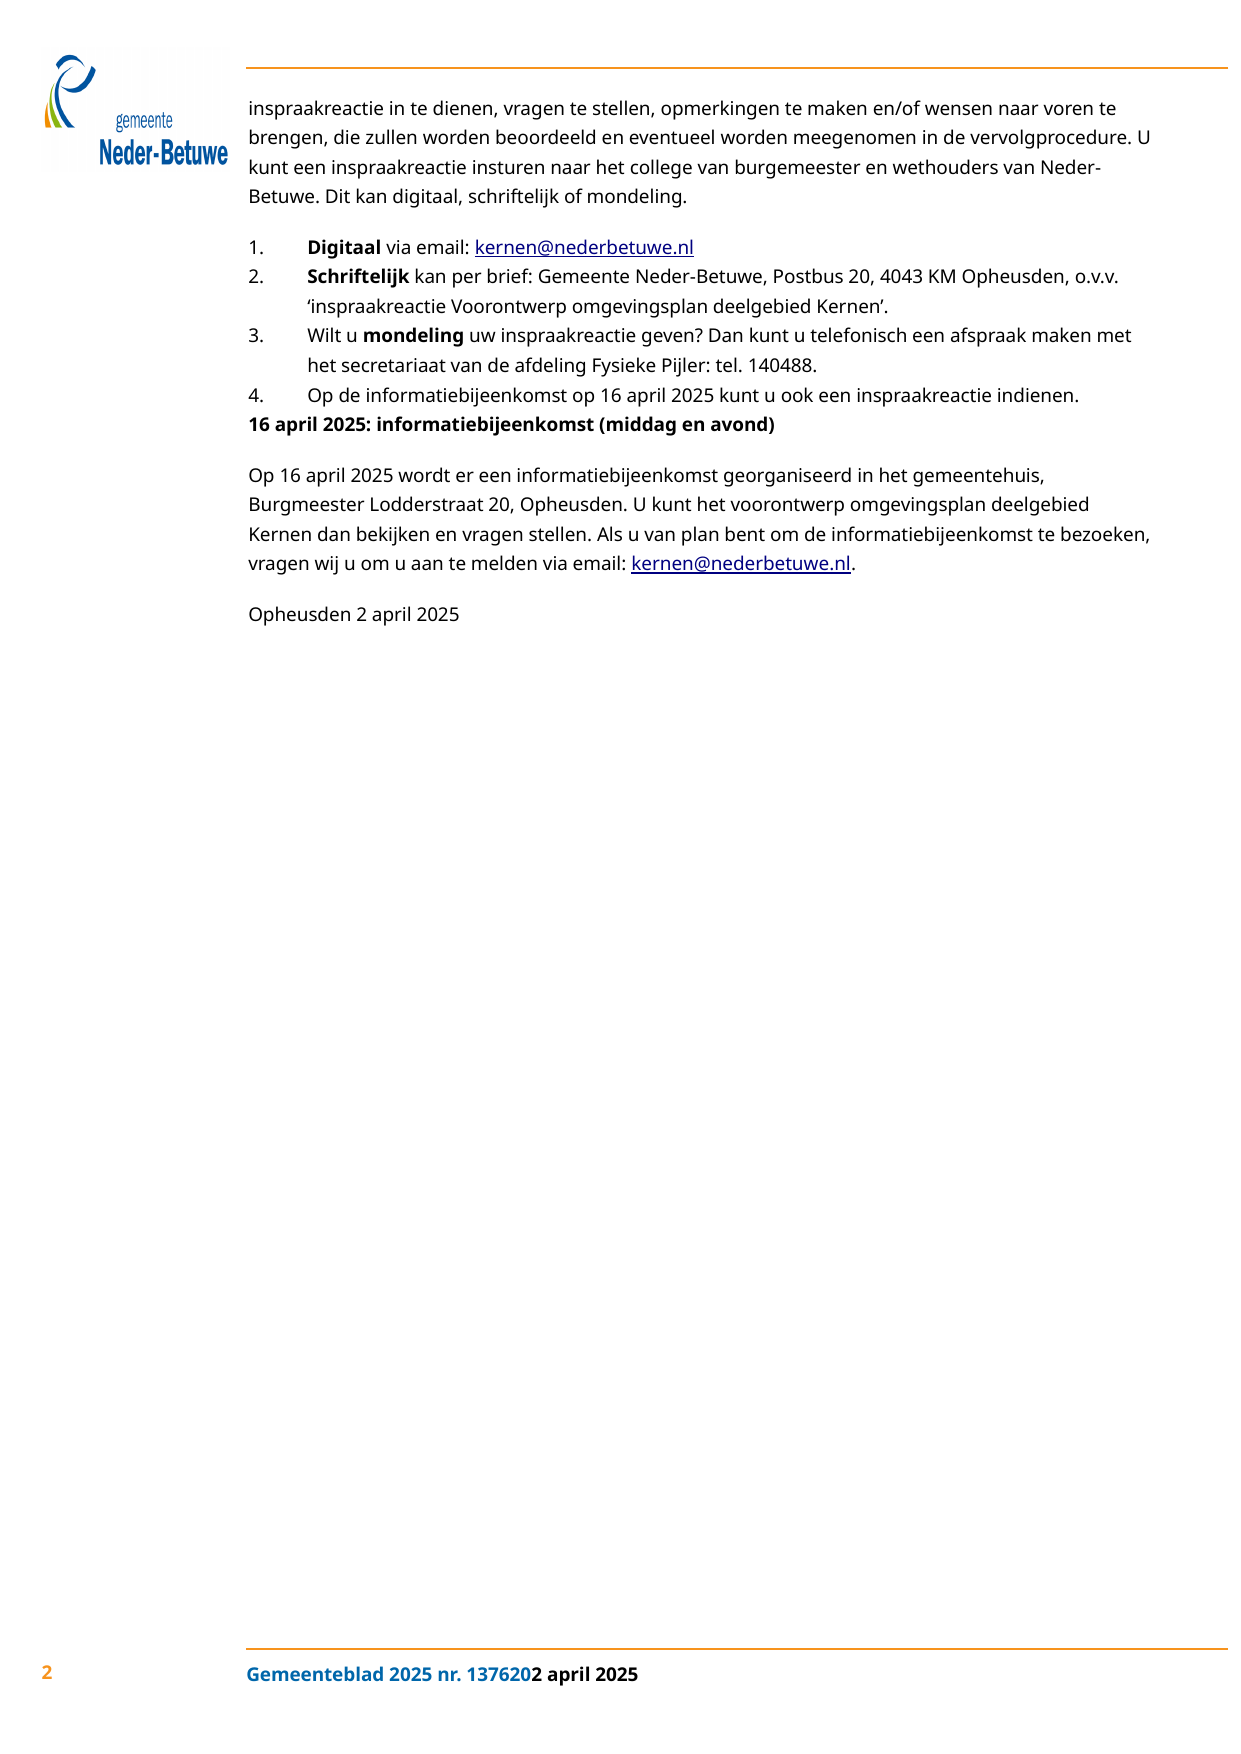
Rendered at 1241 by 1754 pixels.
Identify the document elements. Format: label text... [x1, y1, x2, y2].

list Digitaal via email: kernen@nederbetuwe.nl [248, 234, 1152, 260]
text Opheusden 2 april 2025 [248, 601, 1152, 627]
picture [41, 47, 231, 172]
list Schriftelijk kan per brief: Gemeente Neder-Betuwe, Postbus 20, 4043 KM Opheusden, o.v.v. ‘inspraakreactie Voorontwerp omgevingsplan deelgebied Kernen’. [248, 263, 1152, 319]
list Wilt u mondeling uw inspraakreactie geven? Dan kunt u telefonisch een afspraak maken met het secretariaat van de afdeling Fysieke Pijler: tel. 140488. [248, 323, 1152, 378]
text 16 april 2025: informatiebijeenkomst (middag en avond) [248, 411, 1152, 437]
list Op de informatiebijeenkomst op 16 april 2025 kunt u ook een inspraakreactie indienen. [248, 382, 1152, 408]
text Op 16 april 2025 wordt er een informatiebijeenkomst georganiseerd in het gemeentehuis, Burgmeester Lodderstraat 20, Opheusden. U kunt het voorontwerp omgevingsplan deelgebied Kernen dan bekijken en vragen stellen. Als u van plan bent om de informatiebijeenkomst te bezoeken, vragen wij u om u aan te melden via email: kernen@nederbetuwe.nl. [248, 462, 1152, 576]
text inspraakreactie in te dienen, vragen te stellen, opmerkingen te maken en/of wensen naar voren te brengen, die zullen worden beoordeeld en eventueel worden meegenomen in de vervolgprocedure. U kunt een inspraakreactie insturen naar het college van burgemeester en wethouders van Neder-Betuwe. Dit kan digitaal, schriftelijk of mondeling. [248, 95, 1152, 209]
